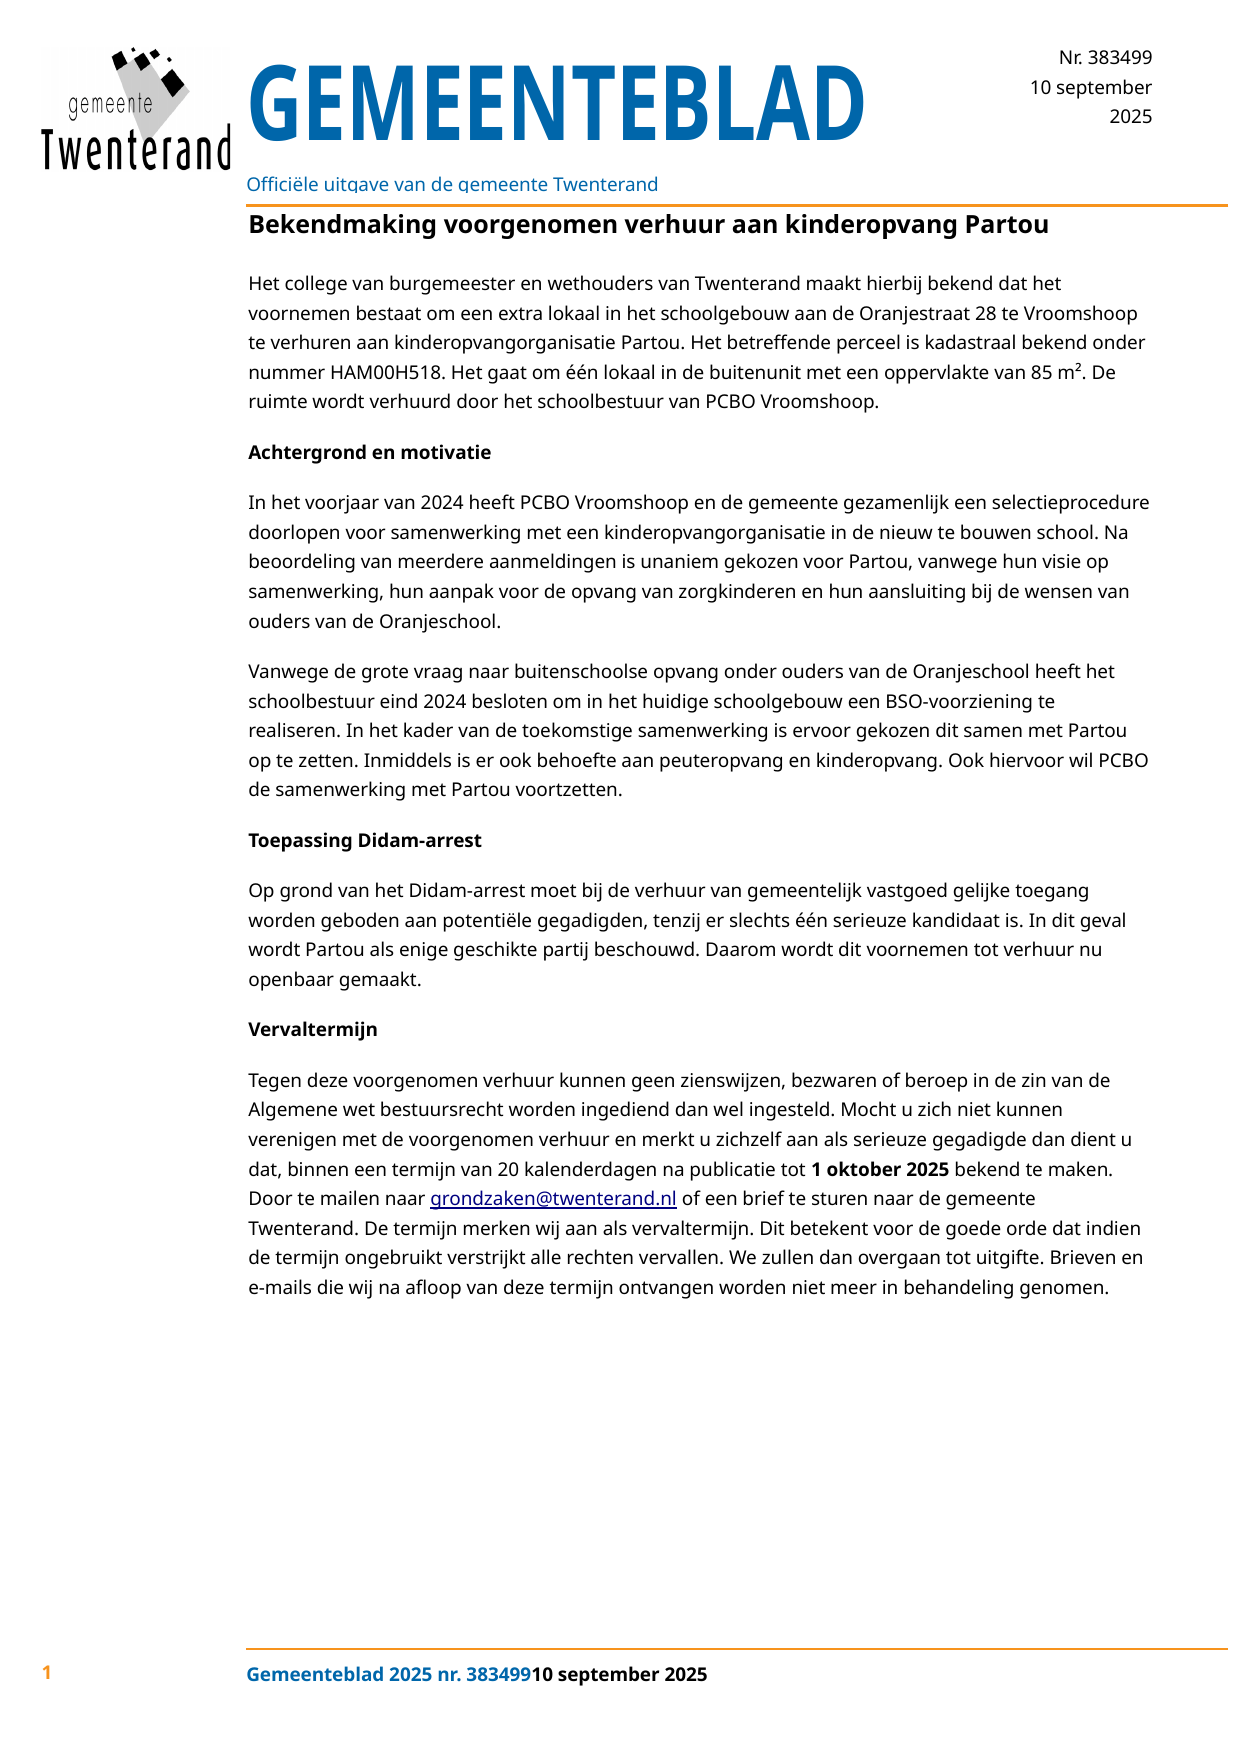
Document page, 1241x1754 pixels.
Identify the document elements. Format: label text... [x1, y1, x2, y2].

text Vanwege de grote vraag naar buitenschoolse opvang onder ouders van de Oranjeschool heeft het schoolbestuur eind 2024 besloten om in het huidige schoolgebouw een BSO-voorziening te realiseren. In het kader van de toekomstige samenwerking is ervoor gekozen dit samen met Partou op te zetten. Inmiddels is er ook behoefte aan peuteropvang en kinderopvang. Ook hiervoor wil PCBO de samenwerking met Partou voortzetten. [248, 658, 1152, 802]
text Bekendmaking voorgenomen verhuur aan kinderopvang Partou [248, 207, 1152, 241]
text Achtergrond en motivatie [248, 439, 1152, 465]
text Vervaltermijn [248, 1017, 1152, 1042]
text Op grond van het Didam-arrest moet bij de verhuur van gemeentelijk vastgoed gelijke toegang worden geboden aan potentiële gegadigden, tenzij er slechts één serieuze kandidaat is. In dit geval wordt Partou als enige geschikte partij beschouwd. Daarom wordt dit voornemen tot verhuur nu openbaar gemaakt. [248, 877, 1152, 992]
picture [41, 47, 231, 172]
text In het voorjaar van 2024 heeft PCBO Vroomshoop en de gemeente gezamenlijk een selectieprocedure doorlopen voor samenwerking met een kinderopvangorganisatie in de nieuw te bouwen school. Na beoordeling van meerdere aanmeldingen is unaniem gekozen voor Partou, vanwege hun visie op samenwerking, hun aanpak voor de opvang van zorgkinderen en hun aansluiting bij de wensen van ouders van de Oranjeschool. [248, 489, 1152, 633]
text Het college van burgemeester en wethouders van Twenterand maakt hierbij bekend dat het voornemen bestaat om een extra lokaal in het schoolgebouw aan de Oranjestraat 28 te Vroomshoop te verhuren aan kinderopvangorganisatie Partou. Het betreffende perceel is kadastraal bekend onder nummer HAM00H518. Het gaat om één lokaal in de buitenunit met een oppervlakte van 85 m². De ruimte wordt verhuurd door het schoolbestuur van PCBO Vroomshoop. [248, 270, 1152, 414]
text Tegen deze voorgenomen verhuur kunnen geen zienswijzen, bezwaren of beroep in de zin van de Algemene wet bestuursrecht worden ingediend dan wel ingesteld. Mocht u zich niet kunnen verenigen met de voorgenomen verhuur en merkt u zichzelf aan als serieuze gegadigde dan dient u dat, binnen een termijn van 20 kalenderdagen na publicatie tot 1 oktober 2025 bekend te maken. Door te mailen naar grondzaken@twenterand.nl of een brief te sturen naar de gemeente Twenterand. De termijn merken wij aan als vervaltermijn. Dit betekent voor de goede orde dat indien de termijn ongebruikt verstrijkt alle rechten vervallen. We zullen dan overgaan tot uitgifte. Brieven en e-mails die wij na afloop van deze termijn ontvangen worden niet meer in behandeling genomen. [248, 1067, 1152, 1300]
text Toepassing Didam-arrest [248, 827, 1152, 853]
